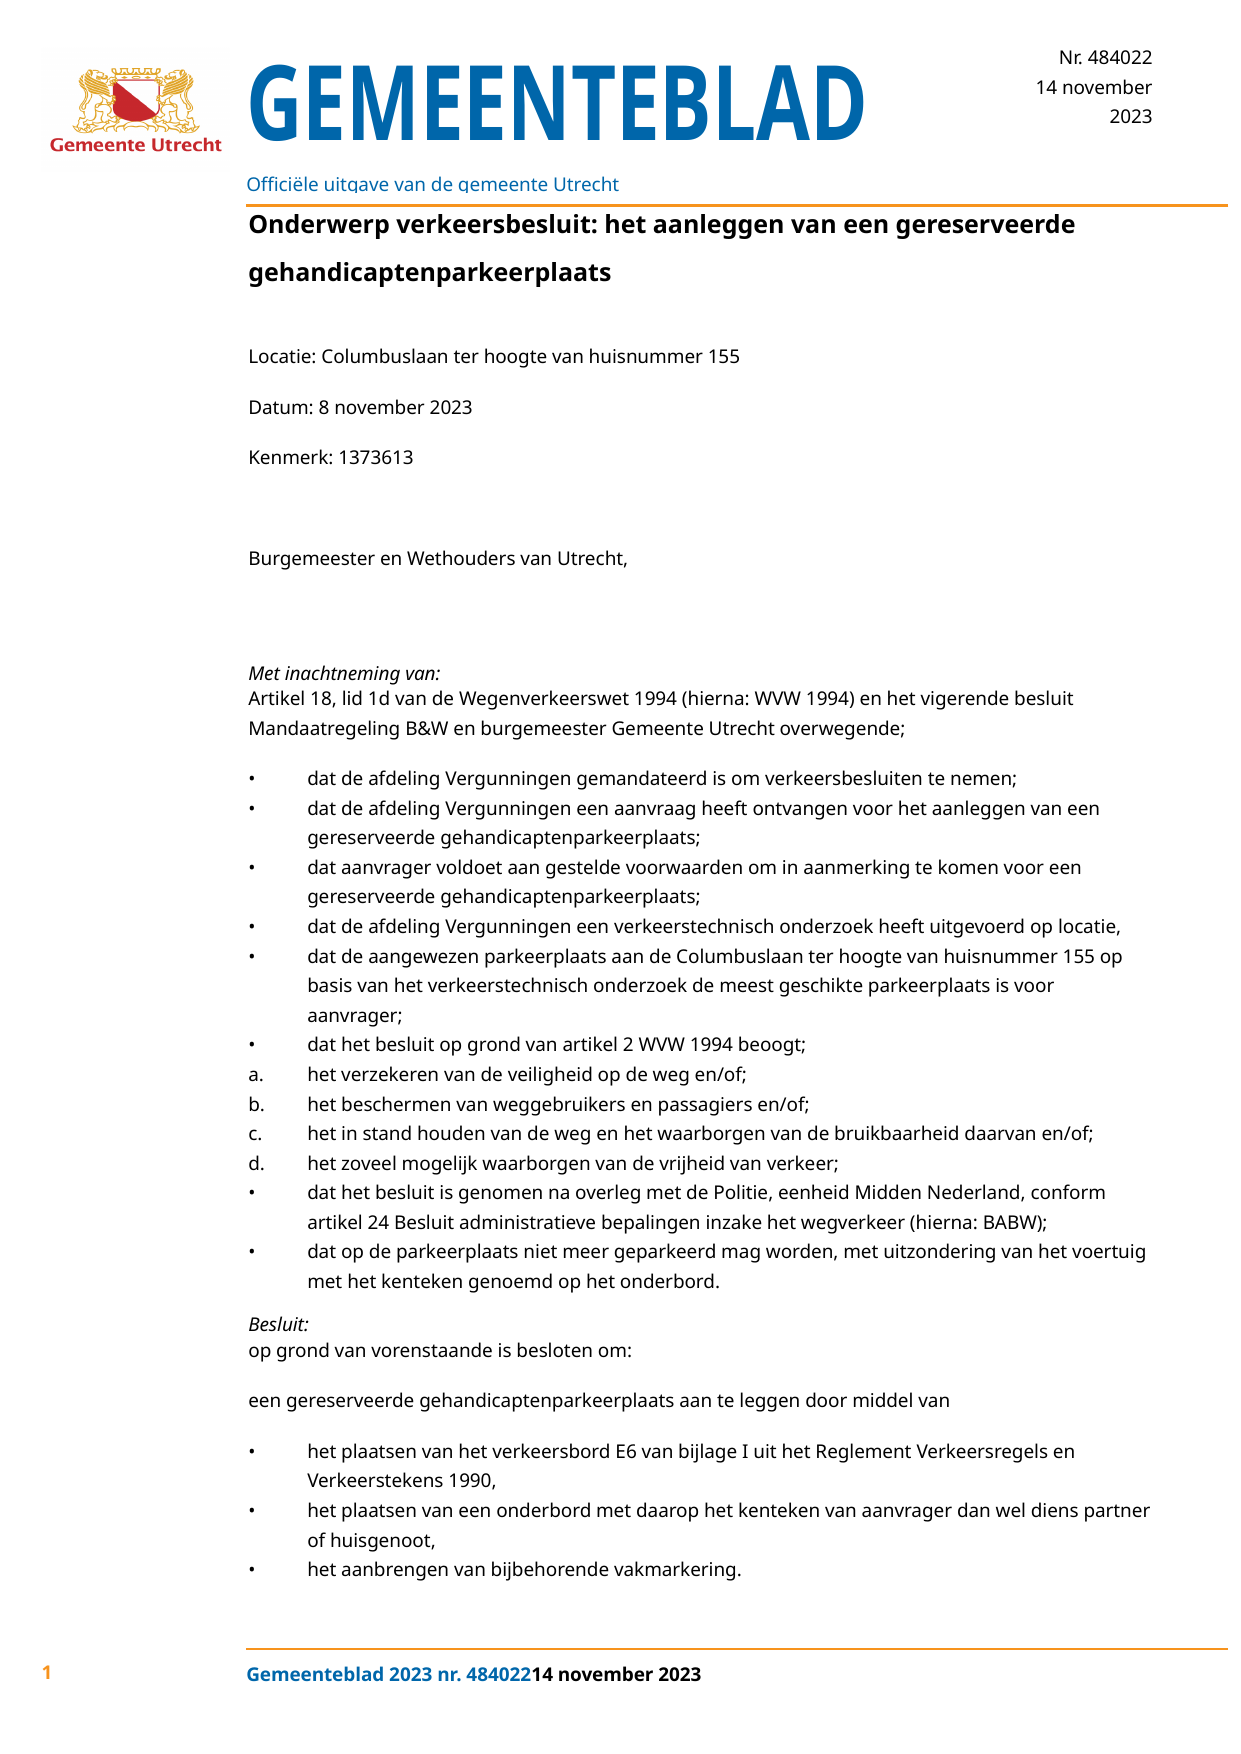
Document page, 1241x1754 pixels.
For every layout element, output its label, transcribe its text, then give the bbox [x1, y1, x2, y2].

list dat de aangewezen parkeerplaats aan de Columbuslaan ter hoogte van huisnummer 155 op basis van het verkeerstechnisch onderzoek de meest geschikte parkeerplaats is voor aanvrager; [248, 943, 1152, 1028]
list het aanbrengen van bijbehorende vakmarkering. [248, 1556, 1152, 1582]
list dat op de parkeerplaats niet meer geparkeerd mag worden, met uitzondering van het voertuig met het kenteken genoemd op het onderbord. [248, 1239, 1152, 1294]
text op grond van vorenstaande is besloten om: [248, 1337, 1152, 1363]
list dat de afdeling Vergunningen een aanvraag heeft ontvangen voor het aanleggen van een gereserveerde gehandicaptenparkeerplaats; [248, 795, 1152, 850]
list het plaatsen van een onderbord met daarop het kenteken van aanvrager dan wel diens partner of huisgenoot, [248, 1497, 1152, 1552]
list het plaatsen van het verkeersbord E6 van bijlage I uit het Reglement Verkeersregels en Verkeerstekens 1990, [248, 1438, 1152, 1493]
list dat de afdeling Vergunningen een verkeerstechnisch onderzoek heeft uitgevoerd op locatie, [248, 913, 1152, 939]
text Artikel 18, lid 1d van de Wegenverkeerswet 1994 (hierna: WVW 1994) en het vigerende besluit Mandaatregeling B&W en burgemeester Gemeente Utrecht overwegende; [248, 685, 1152, 741]
text Onderwerp verkeersbesluit: het aanleggen van een gereserveerde gehandicaptenparkeerplaats [248, 207, 1152, 288]
text Besluit: [248, 1311, 1152, 1337]
list dat het besluit is genomen na overleg met de Politie, eenheid Midden Nederland, conform artikel 24 Besluit administratieve bepalingen inzake het wegverkeer (hierna: BABW); [248, 1179, 1152, 1235]
list het in stand houden van de weg en het waarborgen van de bruikbaarheid daarvan en/of; [248, 1120, 1152, 1146]
text Locatie: Columbuslaan ter hoogte van huisnummer 155 [248, 344, 1152, 369]
list dat de afdeling Vergunningen gemandateerd is om verkeersbesluiten te nemen; [248, 765, 1152, 791]
list het zoveel mogelijk waarborgen van de vrijheid van verkeer; [248, 1150, 1152, 1176]
text een gereserveerde gehandicaptenparkeerplaats aan te leggen door middel van [248, 1388, 1152, 1413]
text Burgemeester en Wethouders van Utrecht, [248, 545, 1152, 571]
picture [41, 47, 231, 172]
list het beschermen van weggebruikers en passagiers en/of; [248, 1091, 1152, 1117]
text Datum: 8 november 2023 [248, 394, 1152, 420]
list dat het besluit op grond van artikel 2 WVW 1994 beoogt; [248, 1032, 1152, 1057]
list dat aanvrager voldoet aan gestelde voorwaarden om in aanmerking te komen voor een gereserveerde gehandicaptenparkeerplaats; [248, 854, 1152, 909]
text Met inachtneming van: [248, 660, 1152, 685]
text Kenmerk: 1373613 [248, 444, 1152, 470]
list het verzekeren van de veiligheid op de weg en/of; [248, 1061, 1152, 1087]
